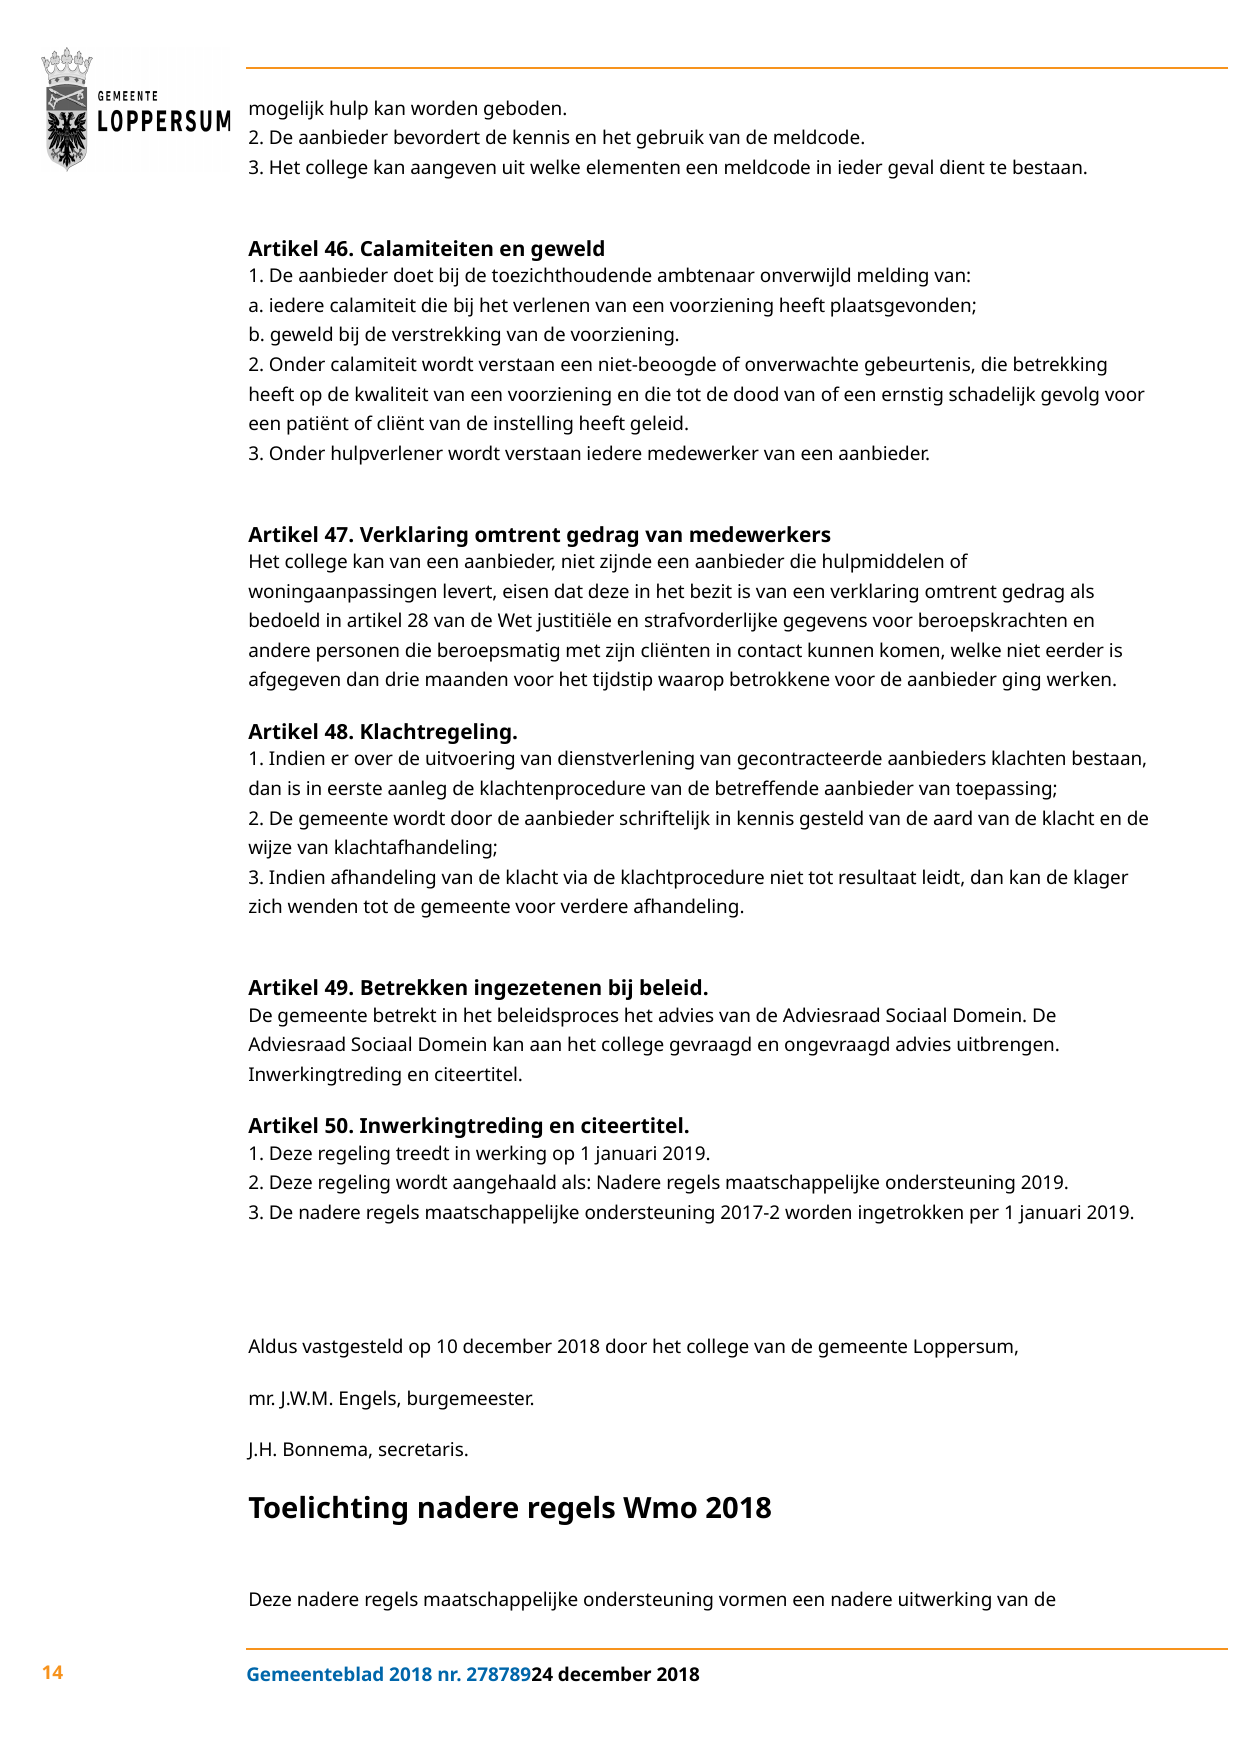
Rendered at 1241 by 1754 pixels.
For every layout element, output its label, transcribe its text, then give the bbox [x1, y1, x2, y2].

text Aldus vastgesteld op 10 december 2018 door het college van de gemeente Loppersum, [248, 1333, 1152, 1359]
text b. geweld bij de verstrekking van de voorziening. [248, 322, 1152, 347]
text Het college kan van een aanbieder, niet zijnde een aanbieder die hulpmiddelen of woningaanpassingen levert, eisen dat deze in het bezit is van een verklaring omtrent gedrag als bedoeld in artikel 28 van de Wet justitiële en strafvorderlijke gegevens voor beroepskrachten en andere personen die beroepsmatig met zijn cliënten in contact kunnen komen, welke niet eerder is afgegeven dan drie maanden voor het tijdstip waarop betrokkene voor de aanbieder ging werken. [248, 548, 1152, 692]
text 1. Deze regeling treedt in werking op 1 januari 2019. [248, 1140, 1152, 1166]
text J.H. Bonnema, secretaris. [248, 1436, 1152, 1462]
text 3. Onder hulpverlener wordt verstaan iedere medewerker van een aanbieder. [248, 440, 1152, 466]
text 2. De aanbieder bevordert de kennis en het gebruik van de meldcode. [248, 124, 1152, 150]
text a. iedere calamiteit die bij het verlenen van een voorziening heeft plaatsgevonden; [248, 292, 1152, 318]
text Deze nadere regels maatschappelijke ondersteuning vormen een nadere uitwerking van de [248, 1586, 1152, 1612]
text Artikel 46. Calamiteiten en geweld [248, 234, 1152, 262]
text 1. De aanbieder doet bij de toezichthoudende ambtenaar onverwijld melding van: [248, 262, 1152, 288]
text 3. De nadere regels maatschappelijke ondersteuning 2017-2 worden ingetrokken per 1 januari 2019. [248, 1199, 1152, 1225]
text mr. J.W.M. Engels, burgemeester. [248, 1385, 1152, 1411]
text 1. Indien er over de uitvoering van dienstverlening van gecontracteerde aanbieders klachten bestaan, dan is in eerste aanleg de klachtenprocedure van de betreffende aanbieder van toepassing; [248, 746, 1152, 801]
text mogelijk hulp kan worden geboden. [248, 95, 1152, 121]
text Artikel 50. Inwerkingtreding en citeertitel. [248, 1111, 1152, 1140]
text 3. Indien afhandeling van de klacht via de klachtprocedure niet tot resultaat leidt, dan kan de klager zich wenden tot de gemeente voor verdere afhandeling. [248, 864, 1152, 919]
text 3. Het college kan aangeven uit welke elementen een meldcode in ieder geval dient te bestaan. [248, 154, 1152, 180]
text 2. Deze regeling wordt aangehaald als: Nadere regels maatschappelijke ondersteuning 2019. [248, 1169, 1152, 1195]
text 2. Onder calamiteit wordt verstaan een niet-beoogde of onverwachte gebeurtenis, die betrekking heeft op de kwaliteit van een voorziening en die tot de dood van of een ernstig schadelijk gevolg voor een patiënt of cliënt van de instelling heeft geleid. [248, 351, 1152, 436]
text Artikel 47. Verklaring omtrent gedrag van medewerkers [248, 520, 1152, 548]
text De gemeente betrekt in het beleidsproces het advies van de Adviesraad Sociaal Domein. De Adviesraad Sociaal Domein kan aan het college gevraagd en ongevraagd advies uitbrengen. [248, 1002, 1152, 1057]
text Inwerkingtreding en citeertitel. [248, 1061, 1152, 1087]
picture [41, 47, 231, 172]
text Artikel 48. Klachtregeling. [248, 717, 1152, 746]
text Toelichting nadere regels Wmo 2018 [248, 1488, 1152, 1527]
text 2. De gemeente wordt door de aanbieder schriftelijk in kennis gesteld van de aard van de klacht en de wijze van klachtafhandeling; [248, 805, 1152, 860]
text Artikel 49. Betrekken ingezetenen bij beleid. [248, 973, 1152, 1002]
